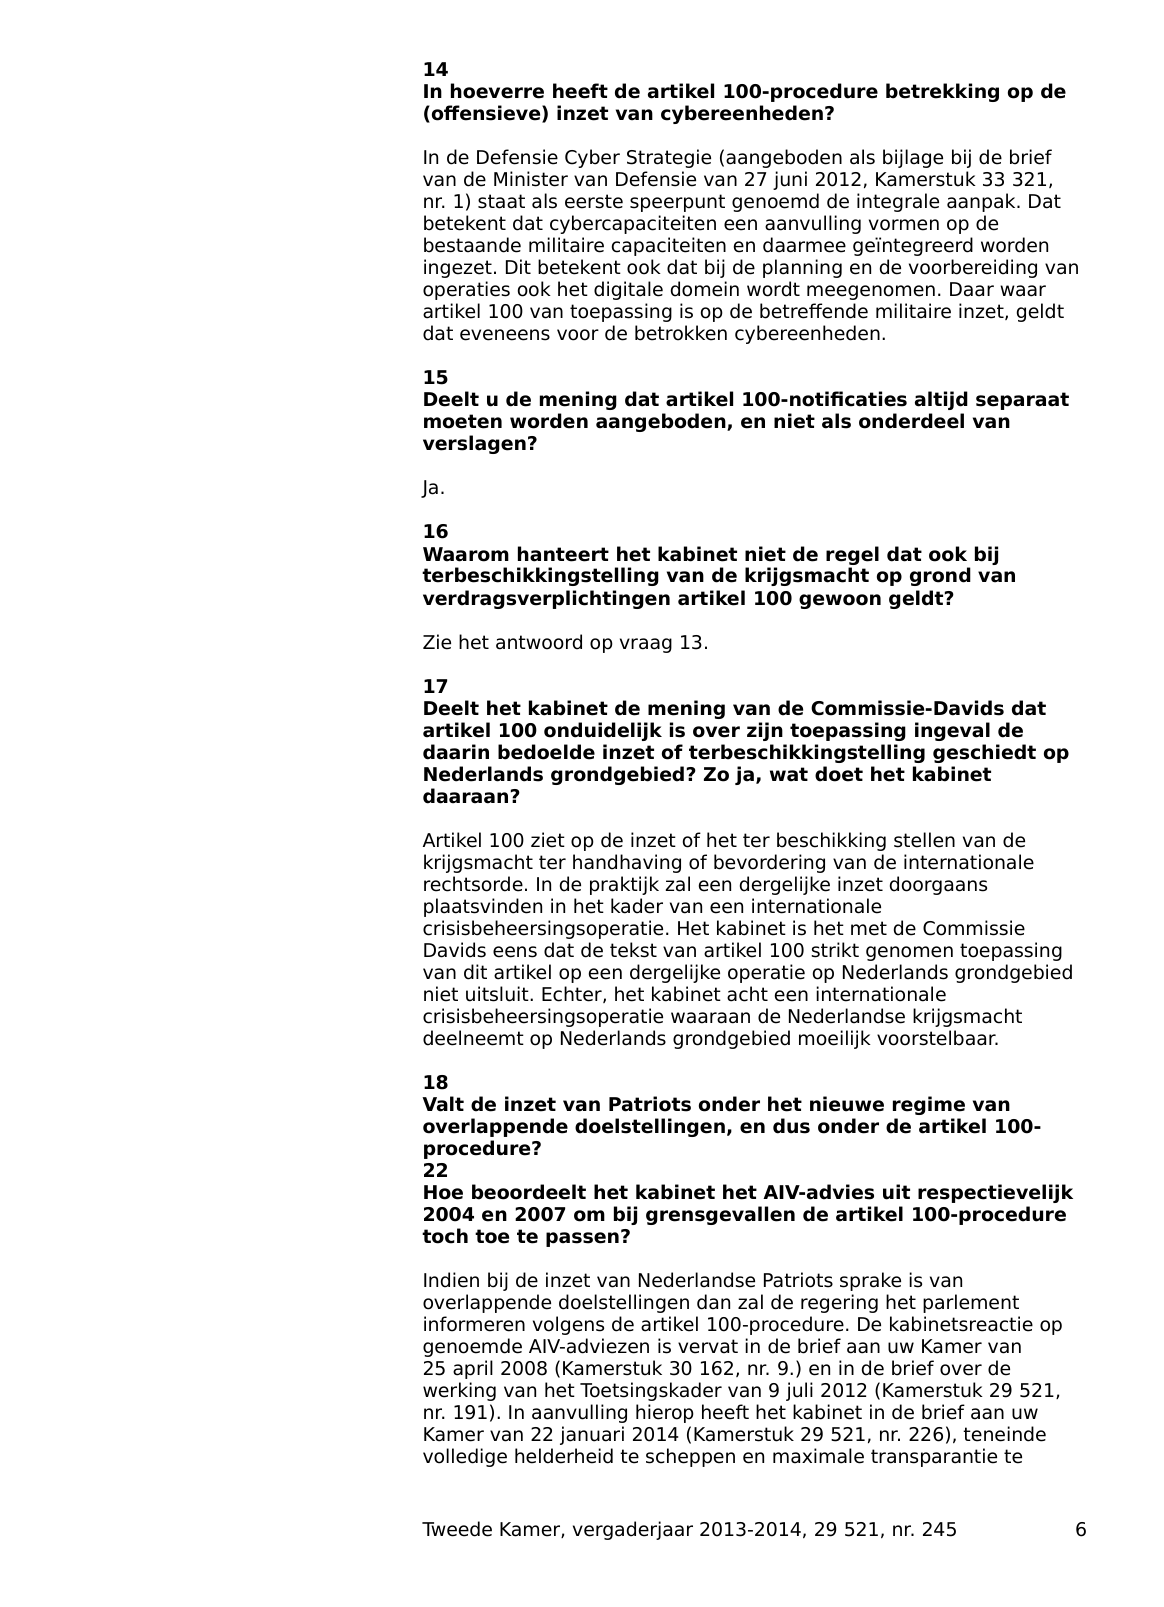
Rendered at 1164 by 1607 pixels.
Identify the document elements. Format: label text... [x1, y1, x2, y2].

text 17 [422, 676, 1087, 698]
text 22 [422, 1160, 1087, 1182]
text Deelt het kabinet de mening van de Commissie-Davids dat artikel 100 onduidelijk is over zijn toepassing ingeval de daarin bedoelde inzet of terbeschikkingstelling geschiedt op Nederlands grondgebied? Zo ja, wat doet het kabinet daaraan? [422, 698, 1087, 808]
text Indien bij de inzet van Nederlandse Patriots sprake is van overlappende doelstellingen dan zal de regering het parlement informeren volgens de artikel 100-procedure. De kabinetsreactie op genoemde AIV-adviezen is vervat in de brief aan uw Kamer van 25 april 2008 (Kamerstuk 30 162, nr. 9.) en in de brief over de werking van het Toetsingskader van 9 juli 2012 (Kamerstuk 29 521, nr. 191). In aanvulling hierop heeft het kabinet in de brief aan uw Kamer van 22 januari 2014 (Kamerstuk 29 521, nr. 226), teneinde volledige helderheid te scheppen en maximale transparantie te [422, 1270, 1087, 1468]
text In hoeverre heeft de artikel 100-procedure betrekking op de (offensieve) inzet van cybereenheden? [422, 81, 1087, 125]
text 16 [422, 521, 1087, 543]
text Waarom hanteert het kabinet niet de regel dat ook bij terbeschikkingstelling van de krijgsmacht op grond van verdragsverplichtingen artikel 100 gewoon geldt? [422, 543, 1087, 609]
text Ja. [422, 477, 1087, 499]
text 14 [422, 59, 1087, 81]
text Valt de inzet van Patriots onder het nieuwe regime van overlappende doelstellingen, en dus onder de artikel 100-procedure? [422, 1094, 1087, 1160]
text In de Defensie Cyber Strategie (aangeboden als bijlage bij de brief van de Minister van Defensie van 27 juni 2012, Kamerstuk 33 321, nr. 1) staat als eerste speerpunt genoemd de integrale aanpak. Dat betekent dat cybercapaciteiten een aanvulling vormen op de bestaande militaire capaciteiten en daarmee geïntegreerd worden ingezet. Dit betekent ook dat bij de planning en de voorbereiding van operaties ook het digitale domein wordt meegenomen. Daar waar artikel 100 van toepassing is op de betreffende militaire inzet, geldt dat eveneens voor de betrokken cybereenheden. [422, 147, 1087, 345]
text 15 [422, 367, 1087, 389]
text Hoe beoordeelt het kabinet het AIV-advies uit respectievelijk 2004 en 2007 om bij grensgevallen de artikel 100-procedure toch toe te passen? [422, 1182, 1087, 1248]
text Zie het antwoord op vraag 13. [422, 632, 1087, 653]
text Artikel 100 ziet op de inzet of het ter beschikking stellen van de krijgsmacht ter handhaving of bevordering van de internationale rechtsorde. In de praktijk zal een dergelijke inzet doorgaans plaatsvinden in het kader van een internationale crisisbeheersingsoperatie. Het kabinet is het met de Commissie Davids eens dat de tekst van artikel 100 strikt genomen toepassing van dit artikel op een dergelijke operatie op Nederlands grondgebied niet uitsluit. Echter, het kabinet acht een internationale crisisbeheersingsoperatie waaraan de Nederlandse krijgsmacht deelneemt op Nederlands grondgebied moeilijk voorstelbaar. [422, 830, 1087, 1049]
text Deelt u de mening dat artikel 100-notificaties altijd separaat moeten worden aangeboden, en niet als onderdeel van verslagen? [422, 389, 1087, 455]
text 18 [422, 1072, 1087, 1094]
